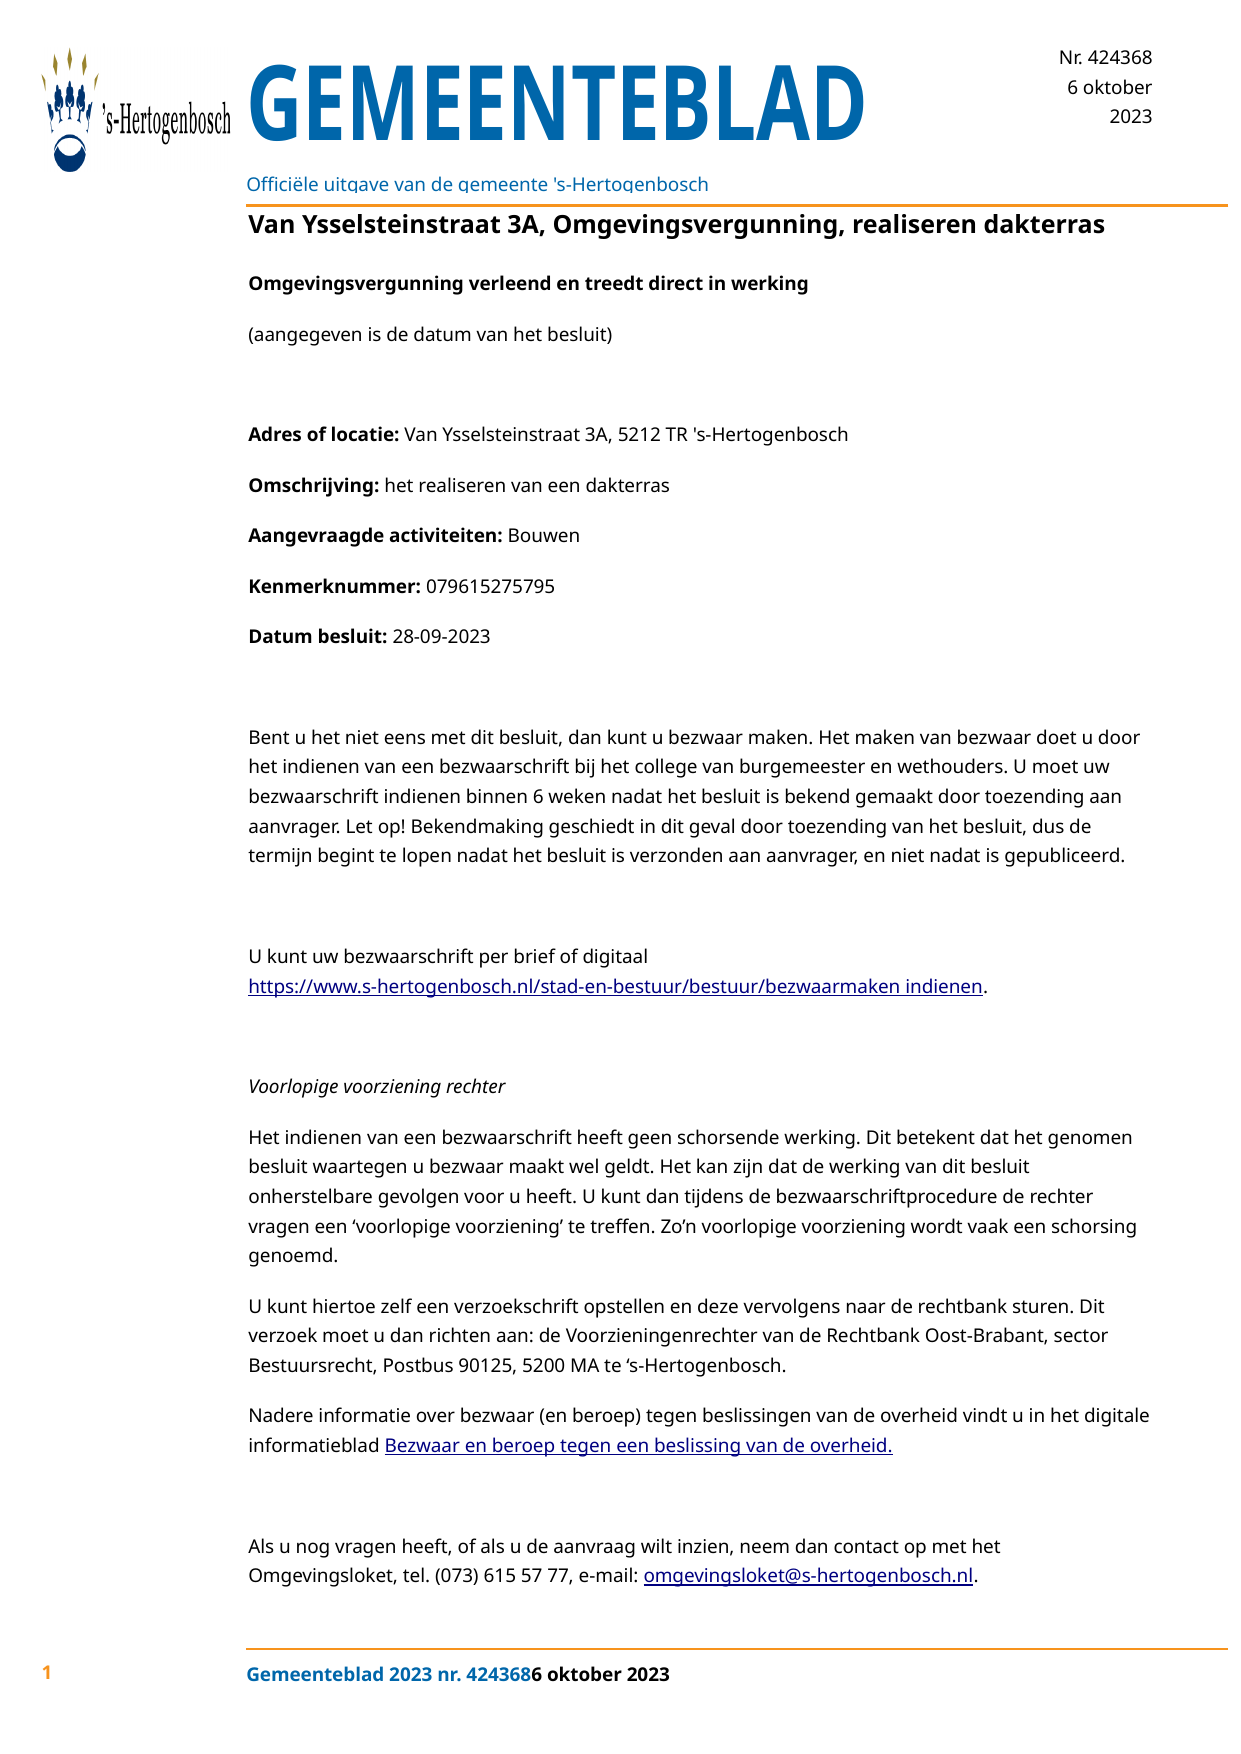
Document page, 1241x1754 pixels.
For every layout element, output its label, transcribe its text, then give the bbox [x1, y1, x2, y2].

text Omgevingsvergunning verleend en treedt direct in werking [248, 270, 1152, 296]
text Bent u het niet eens met dit besluit, dan kunt u bezwaar maken. Het maken van bezwaar doet u door het indienen van een bezwaarschrift bij het college van burgemeester en wethouders. U moet uw bezwaarschrift indienen binnen 6 weken nadat het besluit is bekend gemaakt door toezending aan aanvrager. Let op! Bekendmaking geschiedt in dit geval door toezending van het besluit, dus de termijn begint te lopen nadat het besluit is verzonden aan aanvrager, en niet nadat is gepubliceerd. [248, 724, 1152, 868]
text Nadere informatie over bezwaar (en beroep) tegen beslissingen van de overheid vindt u in het digitale informatieblad Bezwaar en beroep tegen een beslissing van de overheid. [248, 1402, 1152, 1458]
picture [41, 47, 231, 172]
text Kenmerknummer: 079615275795 [248, 573, 1152, 598]
text U kunt hiertoe zelf een verzoekschrift opstellen en deze vervolgens naar de rechtbank sturen. Dit verzoek moet u dan richten aan: de Voorzieningenrechter van de Rechtbank Oost-Brabant, sector Bestuursrecht, Postbus 90125, 5200 MA te ‘s-Hertogenbosch. [248, 1293, 1152, 1378]
text U kunt uw bezwaarschrift per brief of digitaal https://www.s-hertogenbosch.nl/stad-en-bestuur/bestuur/bezwaarmaken indienen. [248, 943, 1152, 998]
text Omschrijving: het realiseren van een dakterras [248, 472, 1152, 498]
text Datum besluit: 28-09-2023 [248, 623, 1152, 649]
text Voorlopige voorziening rechter [248, 1074, 1152, 1099]
text Adres of locatie: Van Ysselsteinstraat 3A, 5212 TR 's-Hertogenbosch [248, 422, 1152, 447]
text Het indienen van een bezwaarschrift heeft geen schorsende werking. Dit betekent dat het genomen besluit waartegen u bezwaar maakt wel geldt. Het kan zijn dat de werking van dit besluit onherstelbare gevolgen voor u heeft. U kunt dan tijdens de bezwaarschriftprocedure de rechter vragen een ‘voorlopige voorziening’ te treffen. Zo’n voorlopige voorziening wordt vaak een schorsing genoemd. [248, 1124, 1152, 1268]
text (aangegeven is de datum van het besluit) [248, 321, 1152, 346]
text Als u nog vragen heeft, of als u de aanvraag wilt inzien, neem dan contact op met het Omgevingsloket, tel. (073) 615 57 77, e-mail: omgevingsloket@s-hertogenbosch.nl. [248, 1533, 1152, 1588]
text Aangevraagde activiteiten: Bouwen [248, 522, 1152, 548]
text Van Ysselsteinstraat 3A, Omgevingsvergunning, realiseren dakterras [248, 207, 1152, 241]
